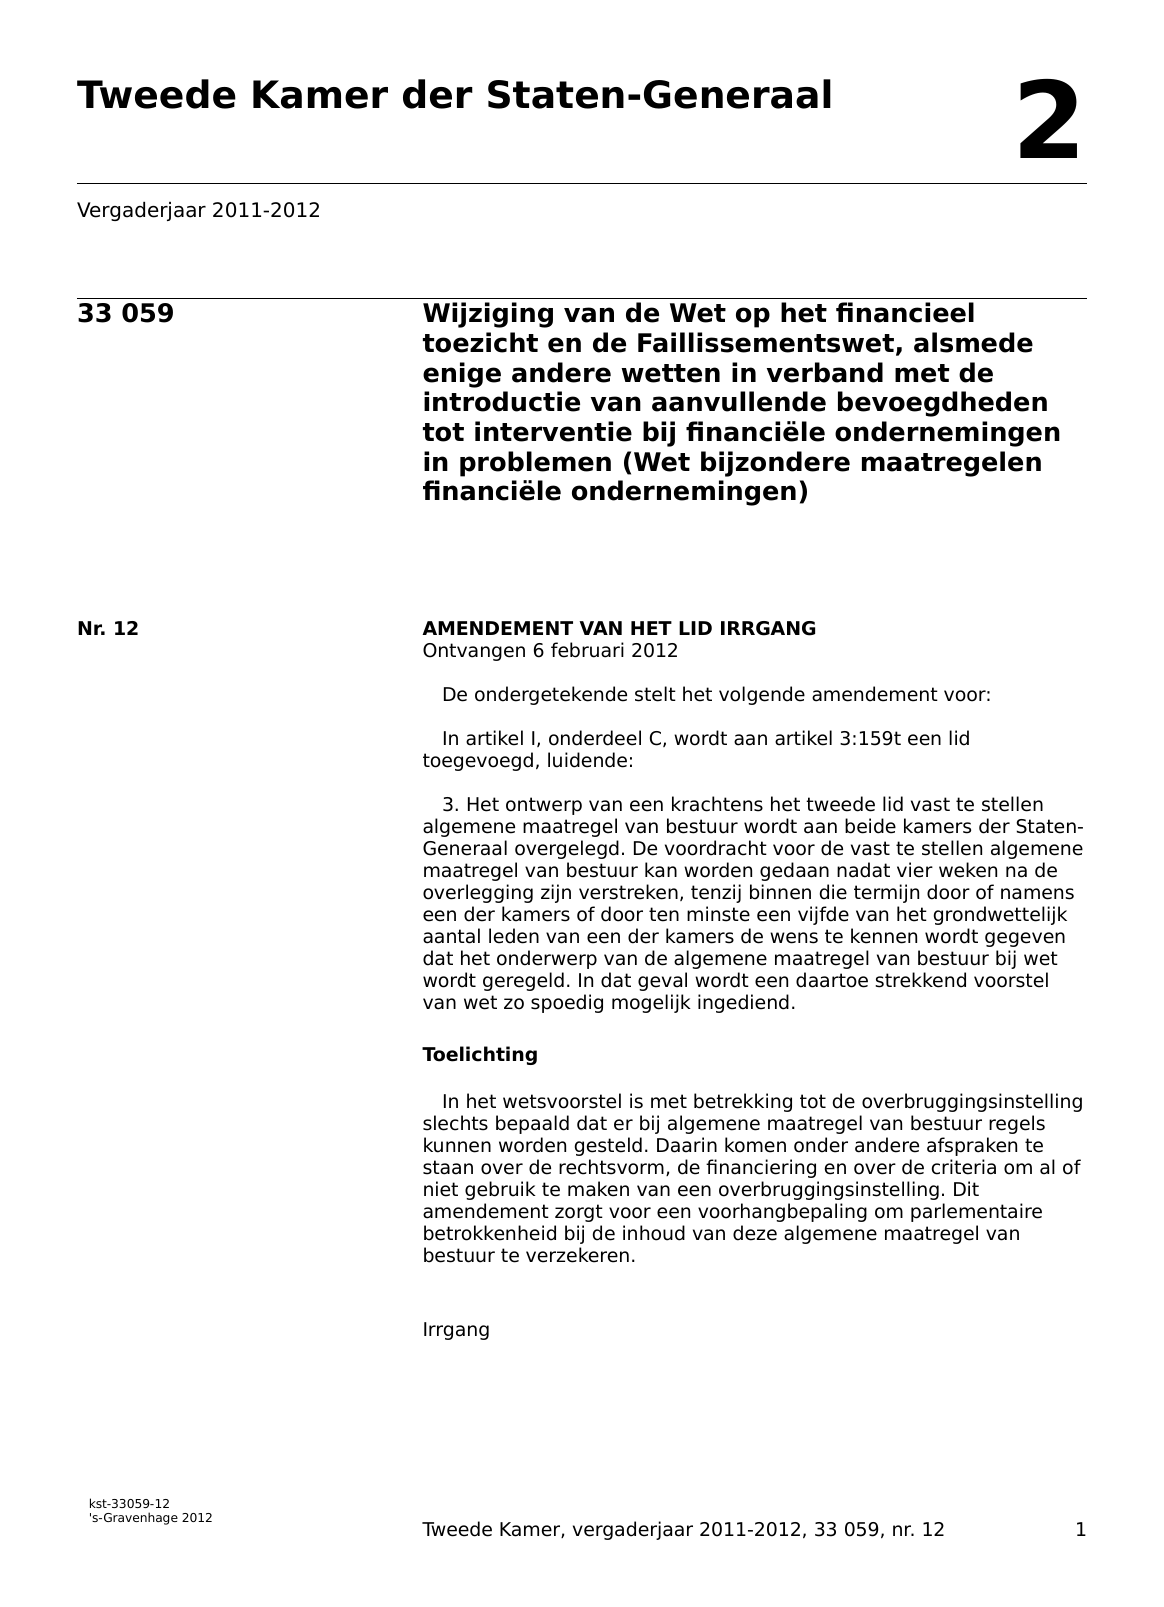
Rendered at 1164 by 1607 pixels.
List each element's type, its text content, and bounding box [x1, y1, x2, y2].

text Irrgang [422, 1297, 1087, 1341]
text 's-Gravenhage 2012 [88, 1511, 323, 1525]
text In het wetsvoorstel is met betrekking tot de overbruggingsinstelling slechts bepaald dat er bij algemene maatregel van bestuur regels kunnen worden gesteld. Daarin komen onder andere afspraken te staan over de rechtsvorm, de financiering en over de criteria om al of niet gebruik te maken van een overbruggingsinstelling. Dit amendement zorgt voor een voorhangbepaling om parlementaire betrokkenheid bij de inhoud van deze algemene maatregel van bestuur te verzekeren. [422, 1091, 1087, 1267]
table_header 2 [886, 59, 1087, 183]
text 3. Het ontwerp van een krachtens het tweede lid vast te stellen algemene maatregel van bestuur wordt aan beide kamers der Staten-Generaal overgelegd. De voordracht voor de vast te stellen algemene maatregel van bestuur kan worden gedaan nadat vier weken na de overlegging zijn verstreken, tenzij binnen die termijn door of namens een der kamers of door ten minste een vijfde van het grondwettelijk aantal leden van een der kamers de wens te kennen wordt gegeven dat het onderwerp van de algemene maatregel van bestuur bij wet wordt geregeld. In dat geval wordt een daartoe strekkend voorstel van wet zo spoedig mogelijk ingediend. [422, 794, 1087, 1014]
text In artikel I, onderdeel C, wordt aan artikel 3:159t een lid toegevoegd, luidende: [422, 728, 1087, 772]
subtitle Toelichting [422, 1044, 1087, 1066]
subtitle Nr. 12 AMENDEMENT VAN HET LID IRRGANG [77, 618, 1087, 640]
table_cell Vergaderjaar 2011-2012 [77, 184, 1087, 298]
text kst-33059-12 [88, 1497, 323, 1511]
subtitle 33 059 Wijziging van de Wet op het financieel toezicht en de Faillissementswet, alsmede enige andere wetten in verband met de introductie van aanvullende bevoegdheden tot interventie bij financiële ondernemingen in problemen (Wet bijzondere maatregelen financiële ondernemingen) [77, 299, 1087, 507]
table_header Tweede Kamer der Staten-Generaal [77, 59, 886, 183]
text De ondergetekende stelt het volgende amendement voor: [422, 684, 1087, 706]
text Ontvangen 6 februari 2012 [422, 640, 1087, 662]
